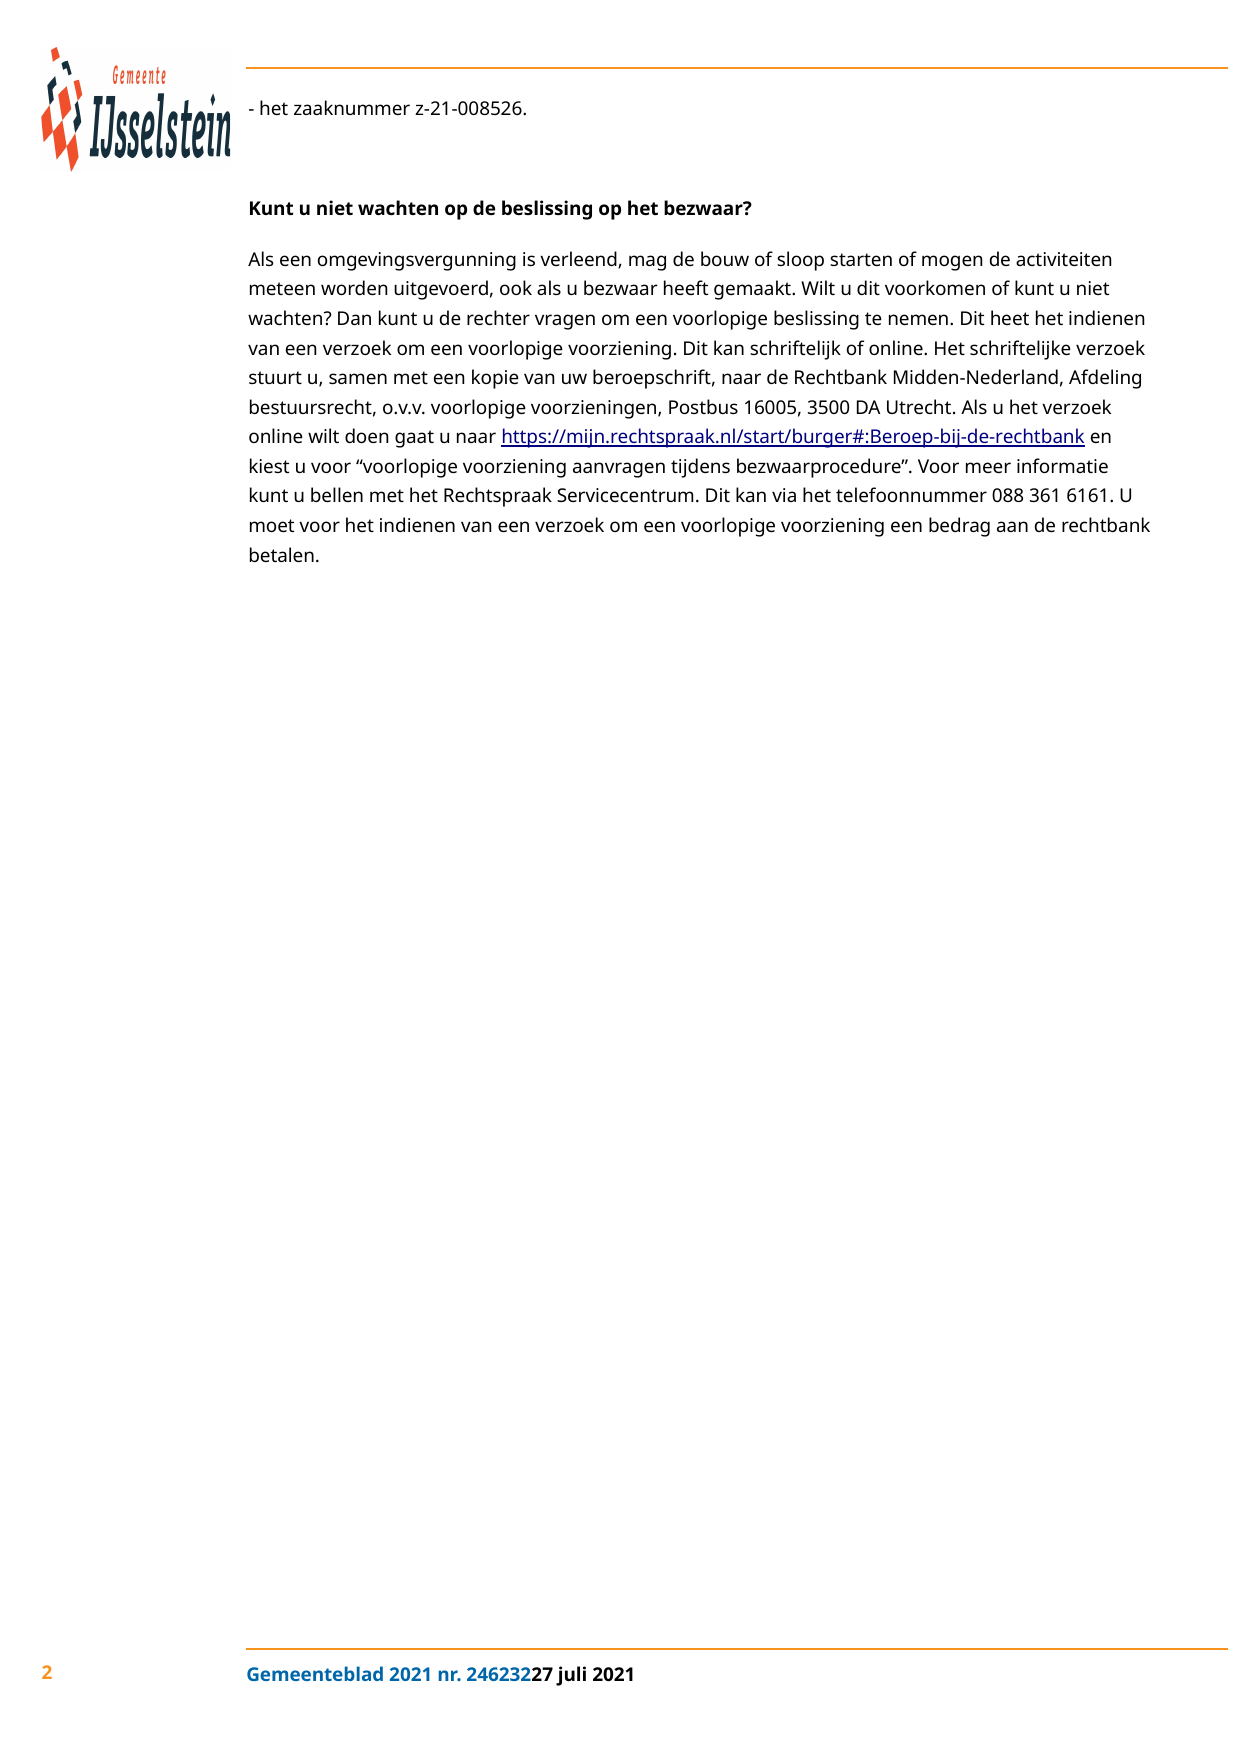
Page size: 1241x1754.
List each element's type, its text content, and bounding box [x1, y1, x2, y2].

text Kunt u niet wachten op de beslissing op het bezwaar? [248, 196, 1152, 221]
text - het zaaknummer z-21-008526. [248, 95, 1152, 121]
text Als een omgevingsvergunning is verleend, mag de bouw of sloop starten of mogen de activiteiten meteen worden uitgevoerd, ook als u bezwaar heeft gemaakt. Wilt u dit voorkomen of kunt u niet wachten? Dan kunt u de rechter vragen om een voorlopige beslissing te nemen. Dit heet het indienen van een verzoek om een voorlopige voorziening. Dit kan schriftelijk of online. Het schriftelijke verzoek stuurt u, samen met een kopie van uw beroepschrift, naar de Rechtbank Midden-Nederland, Afdeling bestuursrecht, o.v.v. voorlopige voorzieningen, Postbus 16005, 3500 DA Utrecht. Als u het verzoek online wilt doen gaat u naar https://mijn.rechtspraak.nl/start/burger#:Beroep-bij-de-rechtbank en kiest u voor “voorlopige voorziening aanvragen tijdens bezwaarprocedure”. Voor meer informatie kunt u bellen met het Rechtspraak Servicecentrum. Dit kan via het telefoonnummer 088 361 6161. U moet voor het indienen van een verzoek om een voorlopige voorziening een bedrag aan de rechtbank betalen. [248, 246, 1152, 568]
picture [41, 47, 231, 172]
